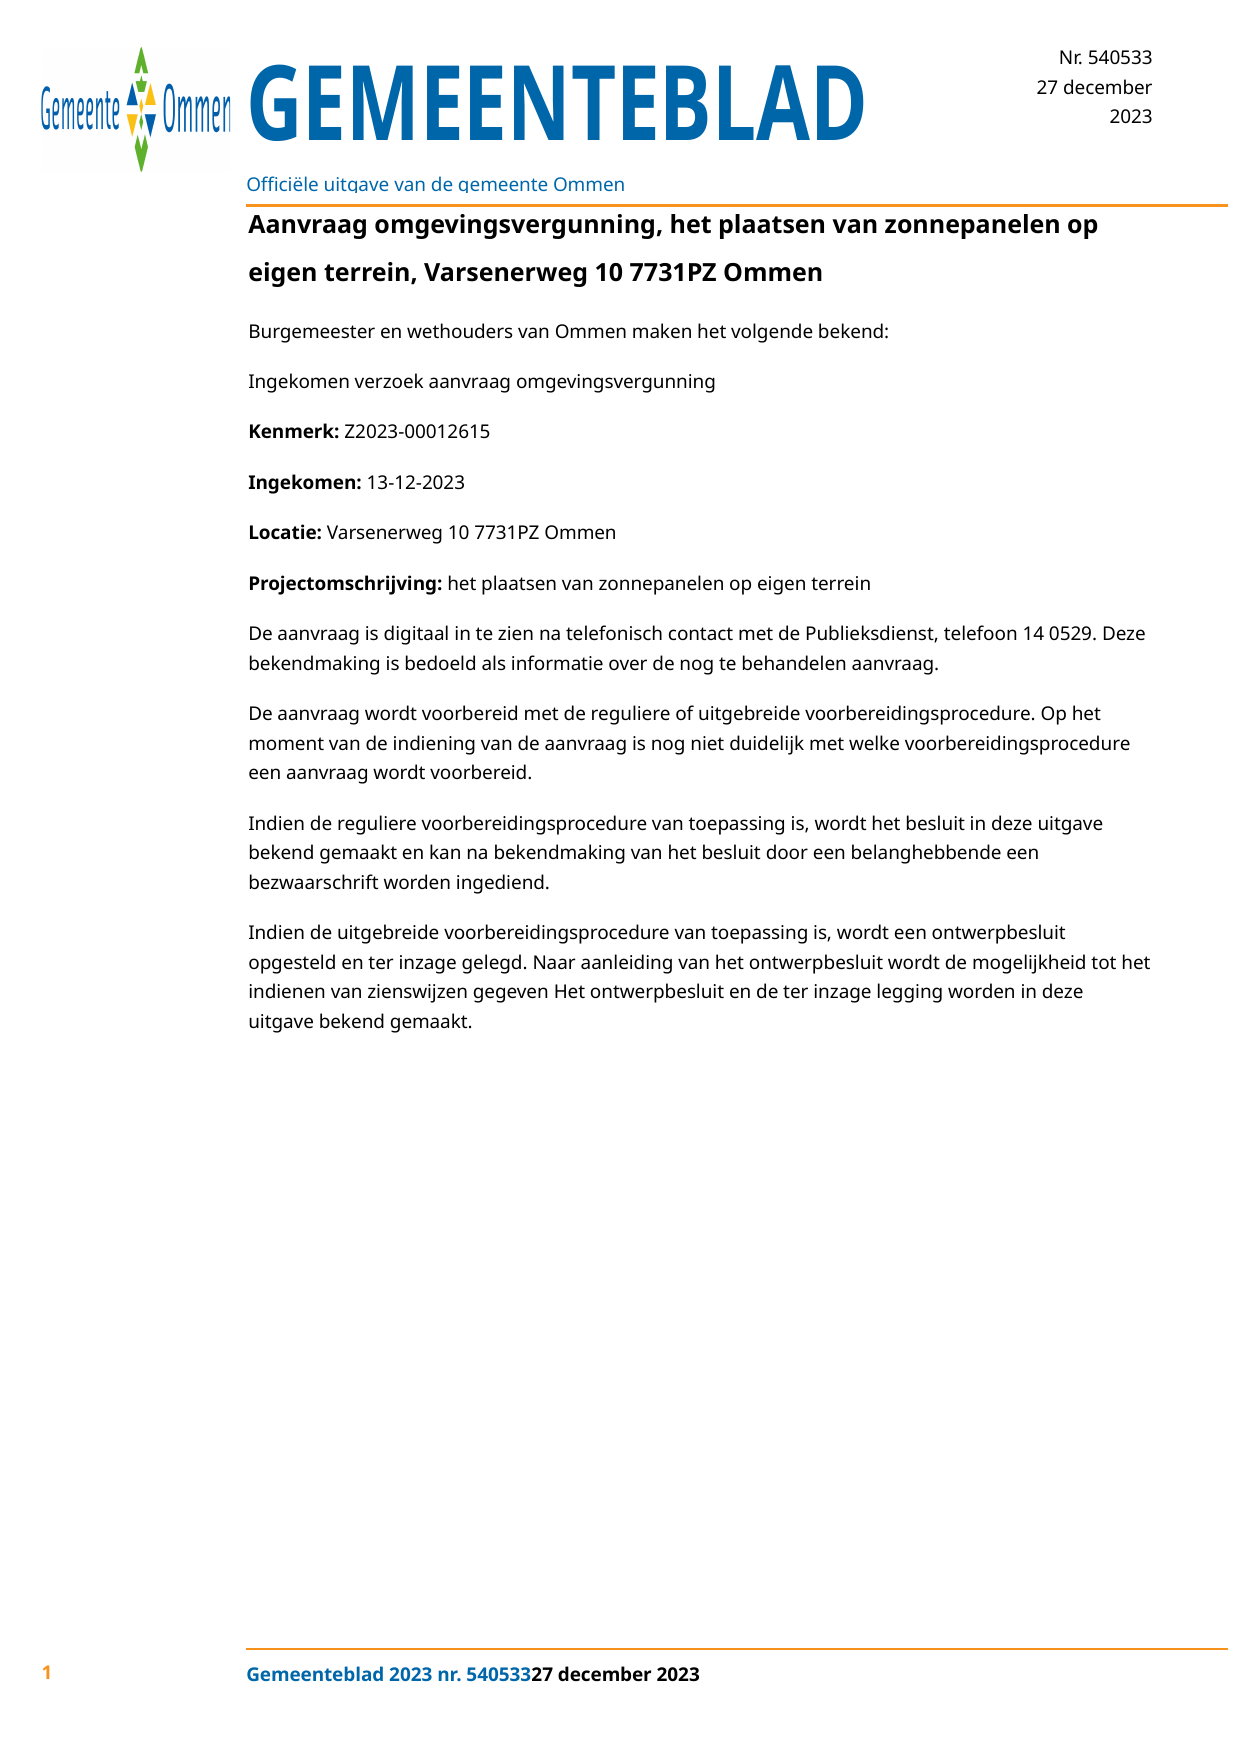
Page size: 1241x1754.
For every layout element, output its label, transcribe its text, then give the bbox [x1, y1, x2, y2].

text Indien de reguliere voorbereidingsprocedure van toepassing is, wordt het besluit in deze uitgave bekend gemaakt en kan na bekendmaking van het besluit door een belanghebbende een bezwaarschrift worden ingediend. [248, 810, 1152, 895]
text De aanvraag is digitaal in te zien na telefonisch contact met de Publieksdienst, telefoon 14 0529. Deze bekendmaking is bedoeld als informatie over de nog te behandelen aanvraag. [248, 620, 1152, 676]
text Projectomschrijving: het plaatsen van zonnepanelen op eigen terrein [248, 570, 1152, 596]
text De aanvraag wordt voorbereid met de reguliere of uitgebreide voorbereidingsprocedure. Op het moment van de indiening van de aanvraag is nog niet duidelijk met welke voorbereidingsprocedure een aanvraag wordt voorbereid. [248, 700, 1152, 785]
text Ingekomen verzoek aanvraag omgevingsvergunning [248, 368, 1152, 394]
text Locatie: Varsenerweg 10 7731PZ Ommen [248, 519, 1152, 545]
text Kenmerk: Z2023-00012615 [248, 419, 1152, 444]
text Ingekomen: 13-12-2023 [248, 469, 1152, 495]
text Indien de uitgebreide voorbereidingsprocedure van toepassing is, wordt een ontwerpbesluit opgesteld en ter inzage gelegd. Naar aanleiding van het ontwerpbesluit wordt de mogelijkheid tot het indienen van zienswijzen gegeven Het ontwerpbesluit en de ter inzage legging worden in deze uitgave bekend gemaakt. [248, 919, 1152, 1034]
text Burgemeester en wethouders van Ommen maken het volgende bekend: [248, 318, 1152, 344]
picture [41, 47, 231, 172]
text Aanvraag omgevingsvergunning, het plaatsen van zonnepanelen op eigen terrein, Varsenerweg 10 7731PZ Ommen [248, 207, 1152, 288]
